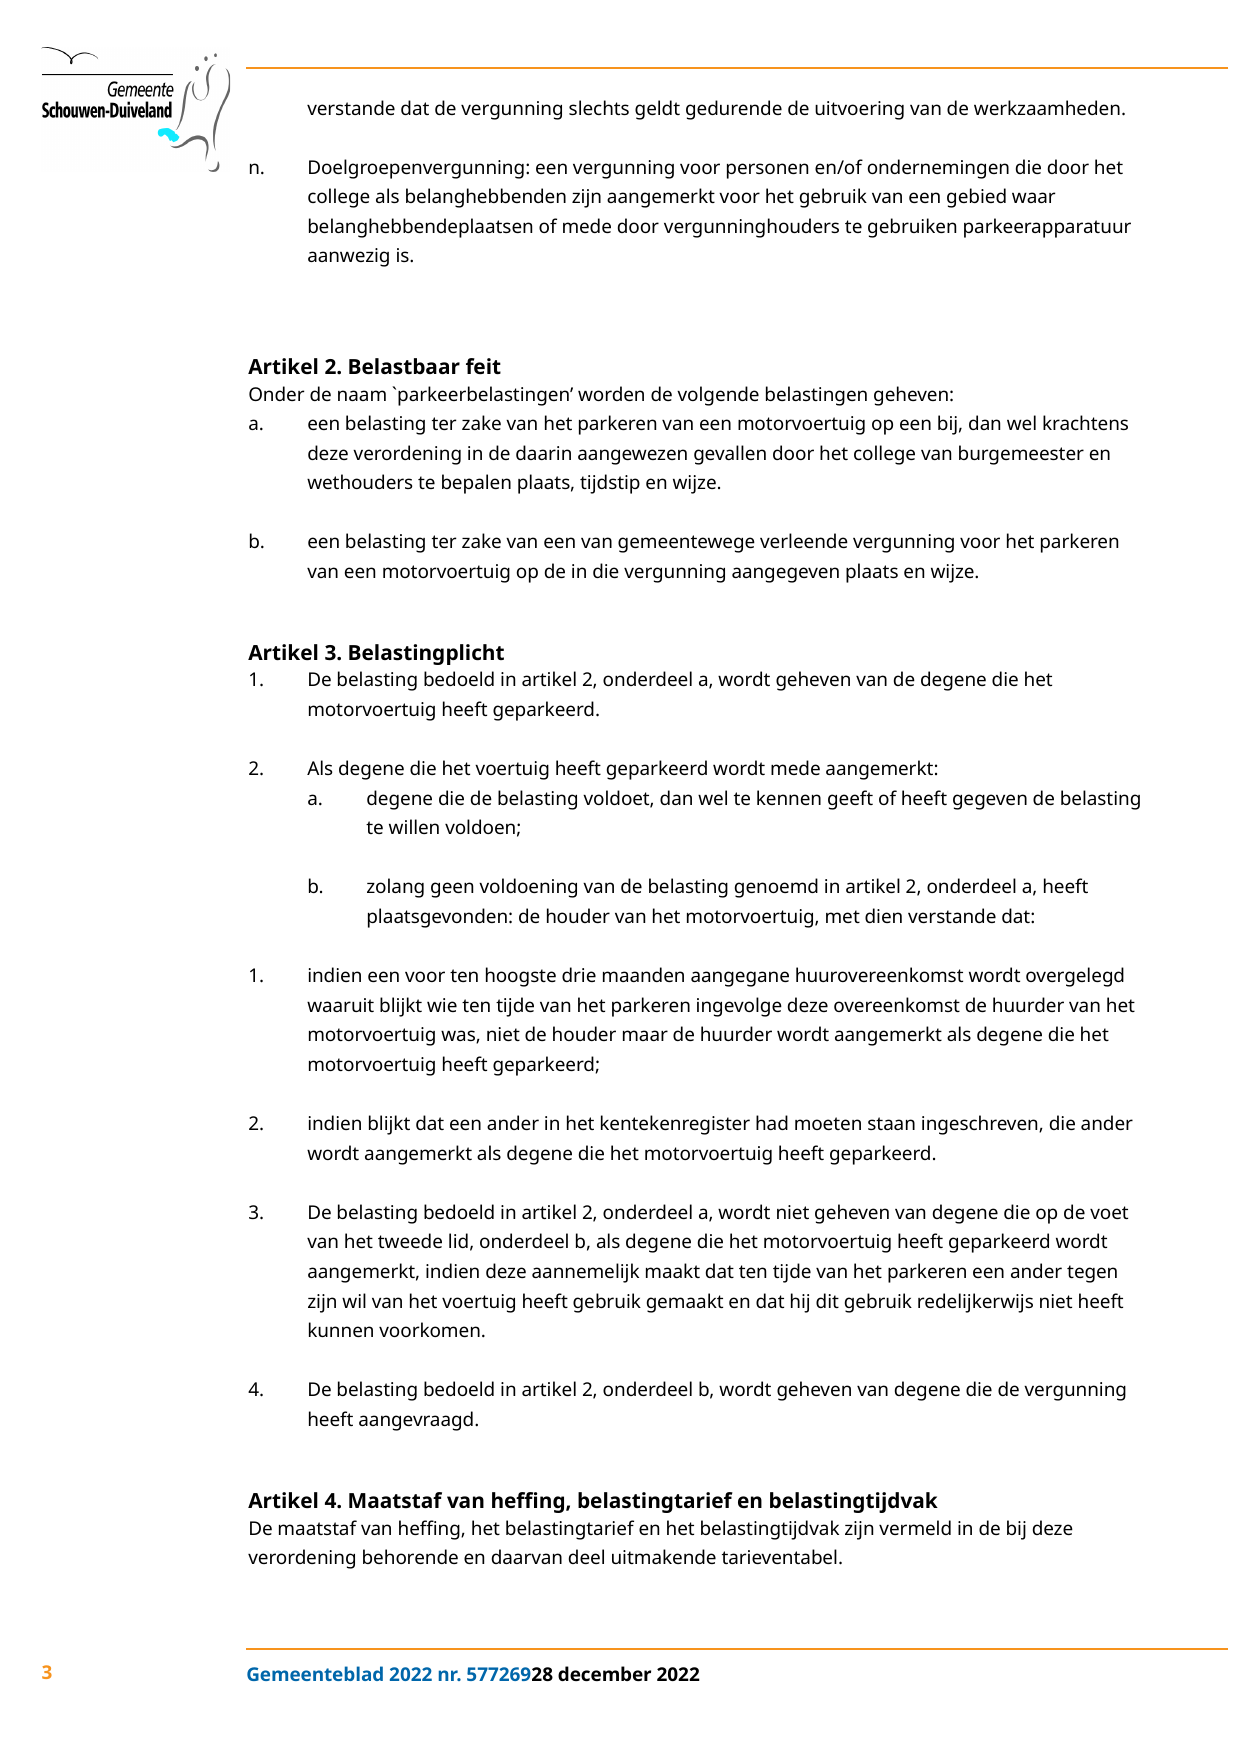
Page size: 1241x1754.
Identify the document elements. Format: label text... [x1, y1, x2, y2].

list Als degene die het voertuig heeft geparkeerd wordt mede aangemerkt: [248, 755, 1152, 781]
list degene die de belasting voldoet, dan wel te kennen geeft of heeft gegeven de belasting te willen voldoen; [307, 785, 1152, 840]
text Artikel 2. Belastbaar feit [248, 352, 1152, 381]
list De belasting bedoeld in artikel 2, onderdeel a, wordt geheven van de degene die het motorvoertuig heeft geparkeerd. [248, 667, 1152, 722]
text Artikel 3. Belastingplicht [248, 638, 1152, 667]
list verstande dat de vergunning slechts geldt gedurende de uitvoering van de werkzaamheden. [248, 95, 1152, 121]
picture [41, 47, 231, 172]
list zolang geen voldoening van de belasting genoemd in artikel 2, onderdeel a, heeft plaatsgevonden: de houder van het motorvoertuig, met dien verstande dat: [307, 874, 1152, 929]
list De belasting bedoeld in artikel 2, onderdeel a, wordt niet geheven van degene die op de voet van het tweede lid, onderdeel b, als degene die het motorvoertuig heeft geparkeerd wordt aangemerkt, indien deze aannemelijk maakt dat ten tijde van het parkeren een ander tegen zijn wil van het voertuig heeft gebruik gemaakt en dat hij dit gebruik redelijkerwijs niet heeft kunnen voorkomen. [248, 1199, 1152, 1343]
text De maatstaf van heffing, het belastingtarief en het belastingtijdvak zijn vermeld in de bij deze verordening behorende en daarvan deel uitmakende tarieventabel. [248, 1515, 1152, 1570]
text Onder de naam `parkeerbelastingen’ worden de volgende belastingen geheven: [248, 381, 1152, 406]
list De belasting bedoeld in artikel 2, onderdeel b, wordt geheven van degene die de vergunning heeft aangevraagd. [248, 1377, 1152, 1432]
list een belasting ter zake van een van gemeentewege verleende vergunning voor het parkeren van een motorvoertuig op de in die vergunning aangegeven plaats en wijze. [248, 529, 1152, 584]
list indien een voor ten hoogste drie maanden aangegane huurovereenkomst wordt overgelegd waaruit blijkt wie ten tijde van het parkeren ingevolge deze overeenkomst de huurder van het motorvoertuig was, niet de houder maar de huurder wordt aangemerkt als degene die het motorvoertuig heeft geparkeerd; [248, 962, 1152, 1077]
list Doelgroepenvergunning: een vergunning voor personen en/of ondernemingen die door het college als belanghebbenden zijn aangemerkt voor het gebruik van een gebied waar belanghebbendeplaatsen of mede door vergunninghouders te gebruiken parkeerapparatuur aanwezig is. [248, 154, 1152, 268]
list een belasting ter zake van het parkeren van een motorvoertuig op een bij, dan wel krachtens deze verordening in de daarin aangewezen gevallen door het college van burgemeester en wethouders te bepalen plaats, tijdstip en wijze. [248, 410, 1152, 495]
text Artikel 4. Maatstaf van heffing, belastingtarief en belastingtijdvak [248, 1486, 1152, 1515]
list indien blijkt dat een ander in het kentekenregister had moeten staan ingeschreven, die ander wordt aangemerkt als degene die het motorvoertuig heeft geparkeerd. [248, 1110, 1152, 1166]
